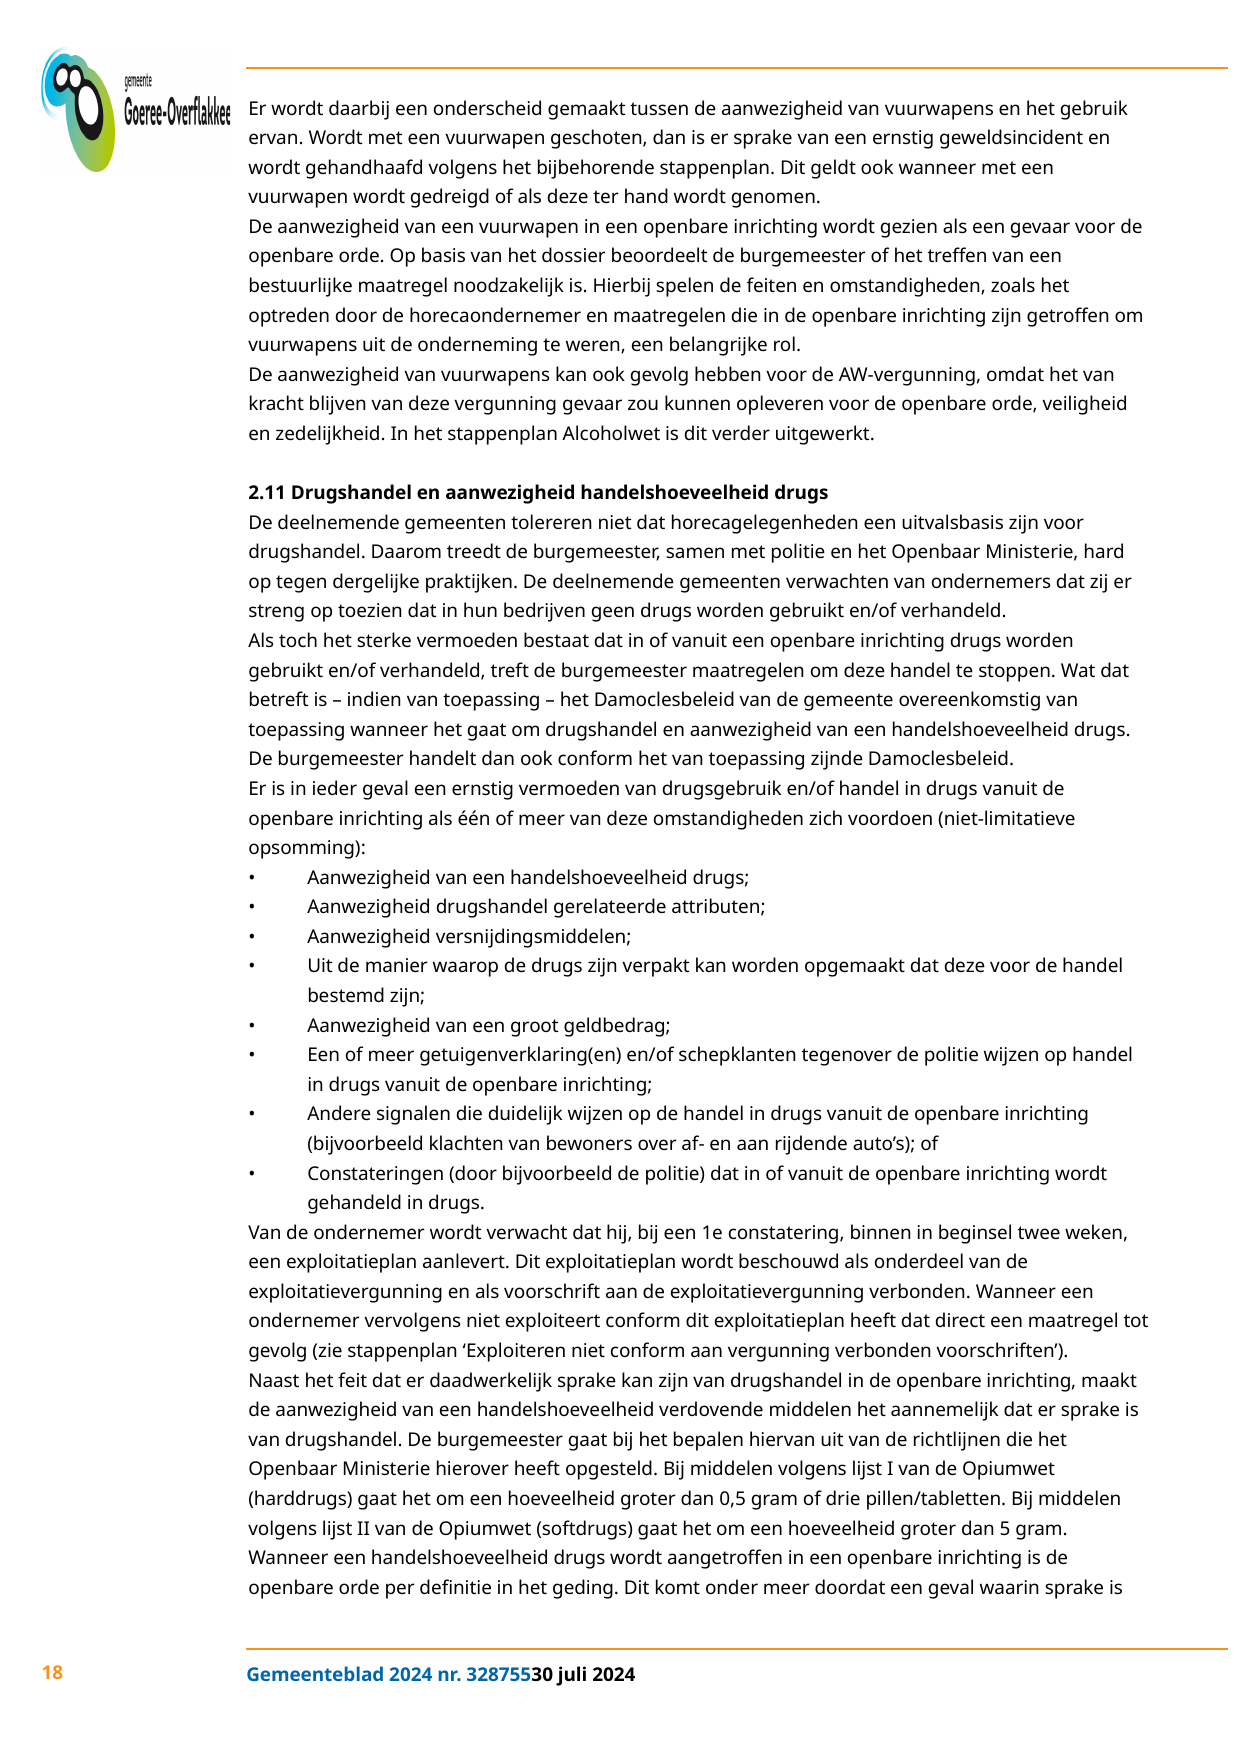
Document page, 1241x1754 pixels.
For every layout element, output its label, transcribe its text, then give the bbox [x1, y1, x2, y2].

list Uit de manier waarop de drugs zijn verpakt kan worden opgemaakt dat deze voor de handel bestemd zijn; [248, 953, 1152, 1008]
text Als toch het sterke vermoeden bestaat dat in of vanuit een openbare inrichting drugs worden gebruikt en/of verhandeld, treft de burgemeester maatregelen om deze handel te stoppen. Wat dat betreft is – indien van toepassing – het Damoclesbeleid van de gemeente overeenkomstig van toepassing wanneer het gaat om drugshandel en aanwezigheid van een handelshoeveelheid drugs. De burgemeester handelt dan ook conform het van toepassing zijnde Damoclesbeleid. [248, 627, 1152, 771]
list Andere signalen die duidelijk wijzen op de handel in drugs vanuit de openbare inrichting (bijvoorbeeld klachten van bewoners over af- en aan rijdende auto’s); of [248, 1101, 1152, 1156]
list Aanwezigheid van een handelshoeveelheid drugs; [248, 864, 1152, 890]
text 2.11 Drugshandel en aanwezigheid handelshoeveelheid drugs [248, 479, 1152, 505]
list Constateringen (door bijvoorbeeld de politie) dat in of vanuit de openbare inrichting wordt gehandeld in drugs. [248, 1160, 1152, 1215]
text De aanwezigheid van vuurwapens kan ook gevolg hebben voor de AW-vergunning, omdat het van kracht blijven van deze vergunning gevaar zou kunnen opleveren voor de openbare orde, veiligheid en zedelijkheid. In het stappenplan Alcoholwet is dit verder uitgewerkt. [248, 361, 1152, 446]
list Aanwezigheid van een groot geldbedrag; [248, 1012, 1152, 1038]
list Een of meer getuigenverklaring(en) en/of schepklanten tegenover de politie wijzen op handel in drugs vanuit de openbare inrichting; [248, 1041, 1152, 1097]
text Van de ondernemer wordt verwacht dat hij, bij een 1e constatering, binnen in beginsel twee weken, een exploitatieplan aanlevert. Dit exploitatieplan wordt beschouwd als onderdeel van de exploitatievergunning en als voorschrift aan de exploitatievergunning verbonden. Wanneer een ondernemer vervolgens niet exploiteert conform dit exploitatieplan heeft dat direct een maatregel tot gevolg (zie stappenplan ‘Exploiteren niet conform aan vergunning verbonden voorschriften’). [248, 1219, 1152, 1363]
list Aanwezigheid versnijdingsmiddelen; [248, 923, 1152, 949]
text De deelnemende gemeenten tolereren niet dat horecagelegenheden een uitvalsbasis zijn voor drugshandel. Daarom treedt de burgemeester, samen met politie en het Openbaar Ministerie, hard op tegen dergelijke praktijken. De deelnemende gemeenten verwachten van ondernemers dat zij er streng op toezien dat in hun bedrijven geen drugs worden gebruikt en/of verhandeld. [248, 509, 1152, 623]
text Er is in ieder geval een ernstig vermoeden van drugsgebruik en/of handel in drugs vanuit de openbare inrichting als één of meer van deze omstandigheden zich voordoen (niet-limitatieve opsomming): [248, 775, 1152, 860]
text Wanneer een handelshoeveelheid drugs wordt aangetroffen in een openbare inrichting is de openbare orde per definitie in het geding. Dit komt onder meer doordat een geval waarin sprake is [248, 1544, 1152, 1600]
text Er wordt daarbij een onderscheid gemaakt tussen de aanwezigheid van vuurwapens en het gebruik ervan. Wordt met een vuurwapen geschoten, dan is er sprake van een ernstig geweldsincident en wordt gehandhaafd volgens het bijbehorende stappenplan. Dit geldt ook wanneer met een vuurwapen wordt gedreigd of als deze ter hand wordt genomen. [248, 95, 1152, 209]
picture [41, 47, 231, 172]
text De aanwezigheid van een vuurwapen in een openbare inrichting wordt gezien als een gevaar voor de openbare orde. Op basis van het dossier beoordeelt de burgemeester of het treffen van een bestuurlijke maatregel noodzakelijk is. Hierbij spelen de feiten en omstandigheden, zoals het optreden door de horecaondernemer en maatregelen die in de openbare inrichting zijn getroffen om vuurwapens uit de onderneming te weren, een belangrijke rol. [248, 213, 1152, 357]
list Aanwezigheid drugshandel gerelateerde attributen; [248, 893, 1152, 919]
text Naast het feit dat er daadwerkelijk sprake kan zijn van drugshandel in de openbare inrichting, maakt de aanwezigheid van een handelshoeveelheid verdovende middelen het aannemelijk dat er sprake is van drugshandel. De burgemeester gaat bij het bepalen hiervan uit van de richtlijnen die het Openbaar Ministerie hierover heeft opgesteld. Bij middelen volgens lijst I van de Opiumwet (harddrugs) gaat het om een hoeveelheid groter dan 0,5 gram of drie pillen/tabletten. Bij middelen volgens lijst II van de Opiumwet (softdrugs) gaat het om een hoeveelheid groter dan 5 gram. [248, 1367, 1152, 1541]
